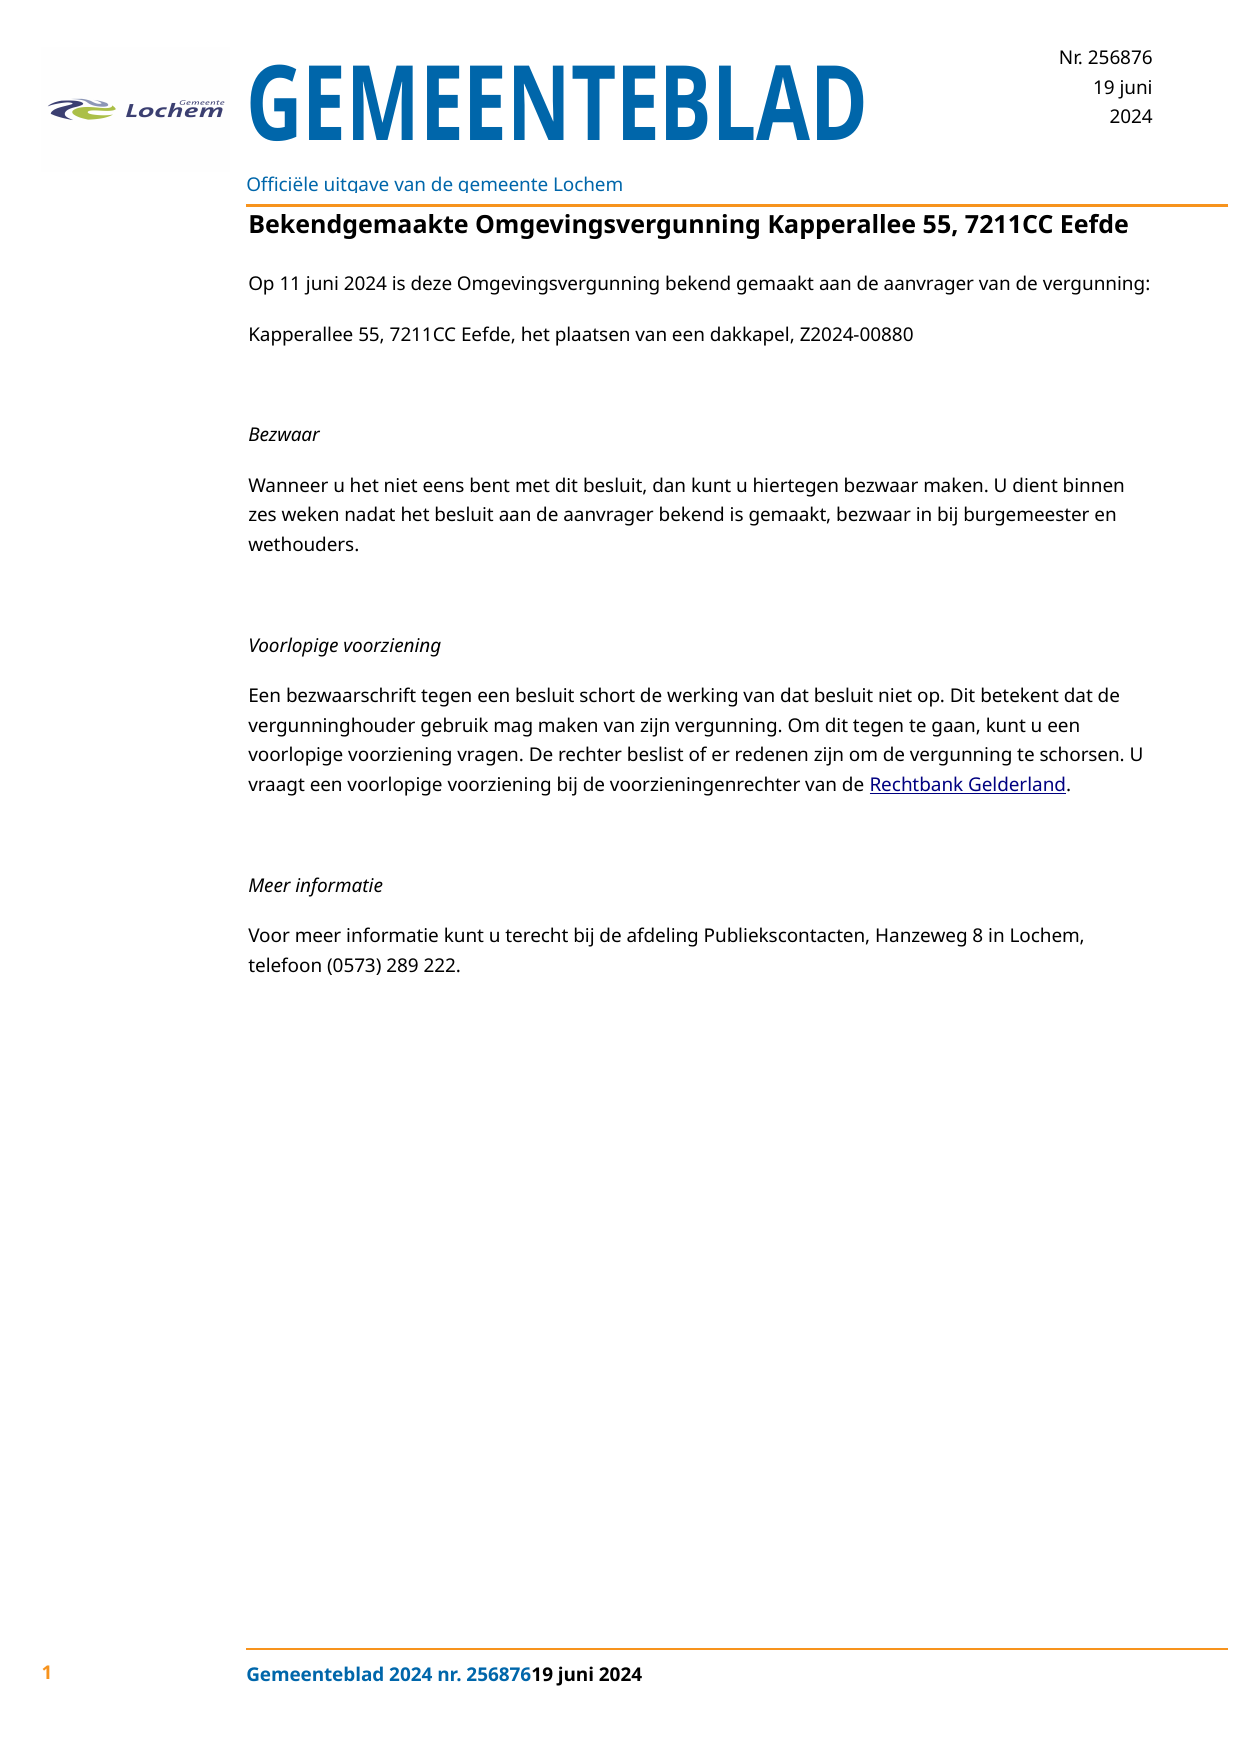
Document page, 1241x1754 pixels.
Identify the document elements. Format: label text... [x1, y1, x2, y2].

text Meer informatie [248, 872, 1152, 898]
text Voorlopige voorziening [248, 632, 1152, 658]
text Kapperallee 55, 7211CC Eefde, het plaatsen van een dakkapel, Z2024-00880 [248, 321, 1152, 346]
picture [41, 47, 231, 172]
text Voor meer informatie kunt u terecht bij de afdeling Publiekscontacten, Hanzeweg 8 in Lochem, telefoon (0573) 289 222. [248, 922, 1152, 978]
text Op 11 juni 2024 is deze Omgevingsvergunning bekend gemaakt aan de aanvrager van de vergunning: [248, 270, 1152, 296]
text Bezwaar [248, 422, 1152, 447]
text Een bezwaarschrift tegen een besluit schort de werking van dat besluit niet op. Dit betekent dat de vergunninghouder gebruik mag maken van zijn vergunning. Om dit tegen te gaan, kunt u een voorlopige voorziening vragen. De rechter beslist of er redenen zijn om de vergunning te schorsen. U vraagt een voorlopige voorziening bij de voorzieningenrechter van de Rechtbank Gelderland. [248, 682, 1152, 797]
text Bekendgemaakte Omgevingsvergunning Kapperallee 55, 7211CC Eefde [248, 207, 1152, 241]
text Wanneer u het niet eens bent met dit besluit, dan kunt u hiertegen bezwaar maken. U dient binnen zes weken nadat het besluit aan de aanvrager bekend is gemaakt, bezwaar in bij burgemeester en wethouders. [248, 472, 1152, 557]
